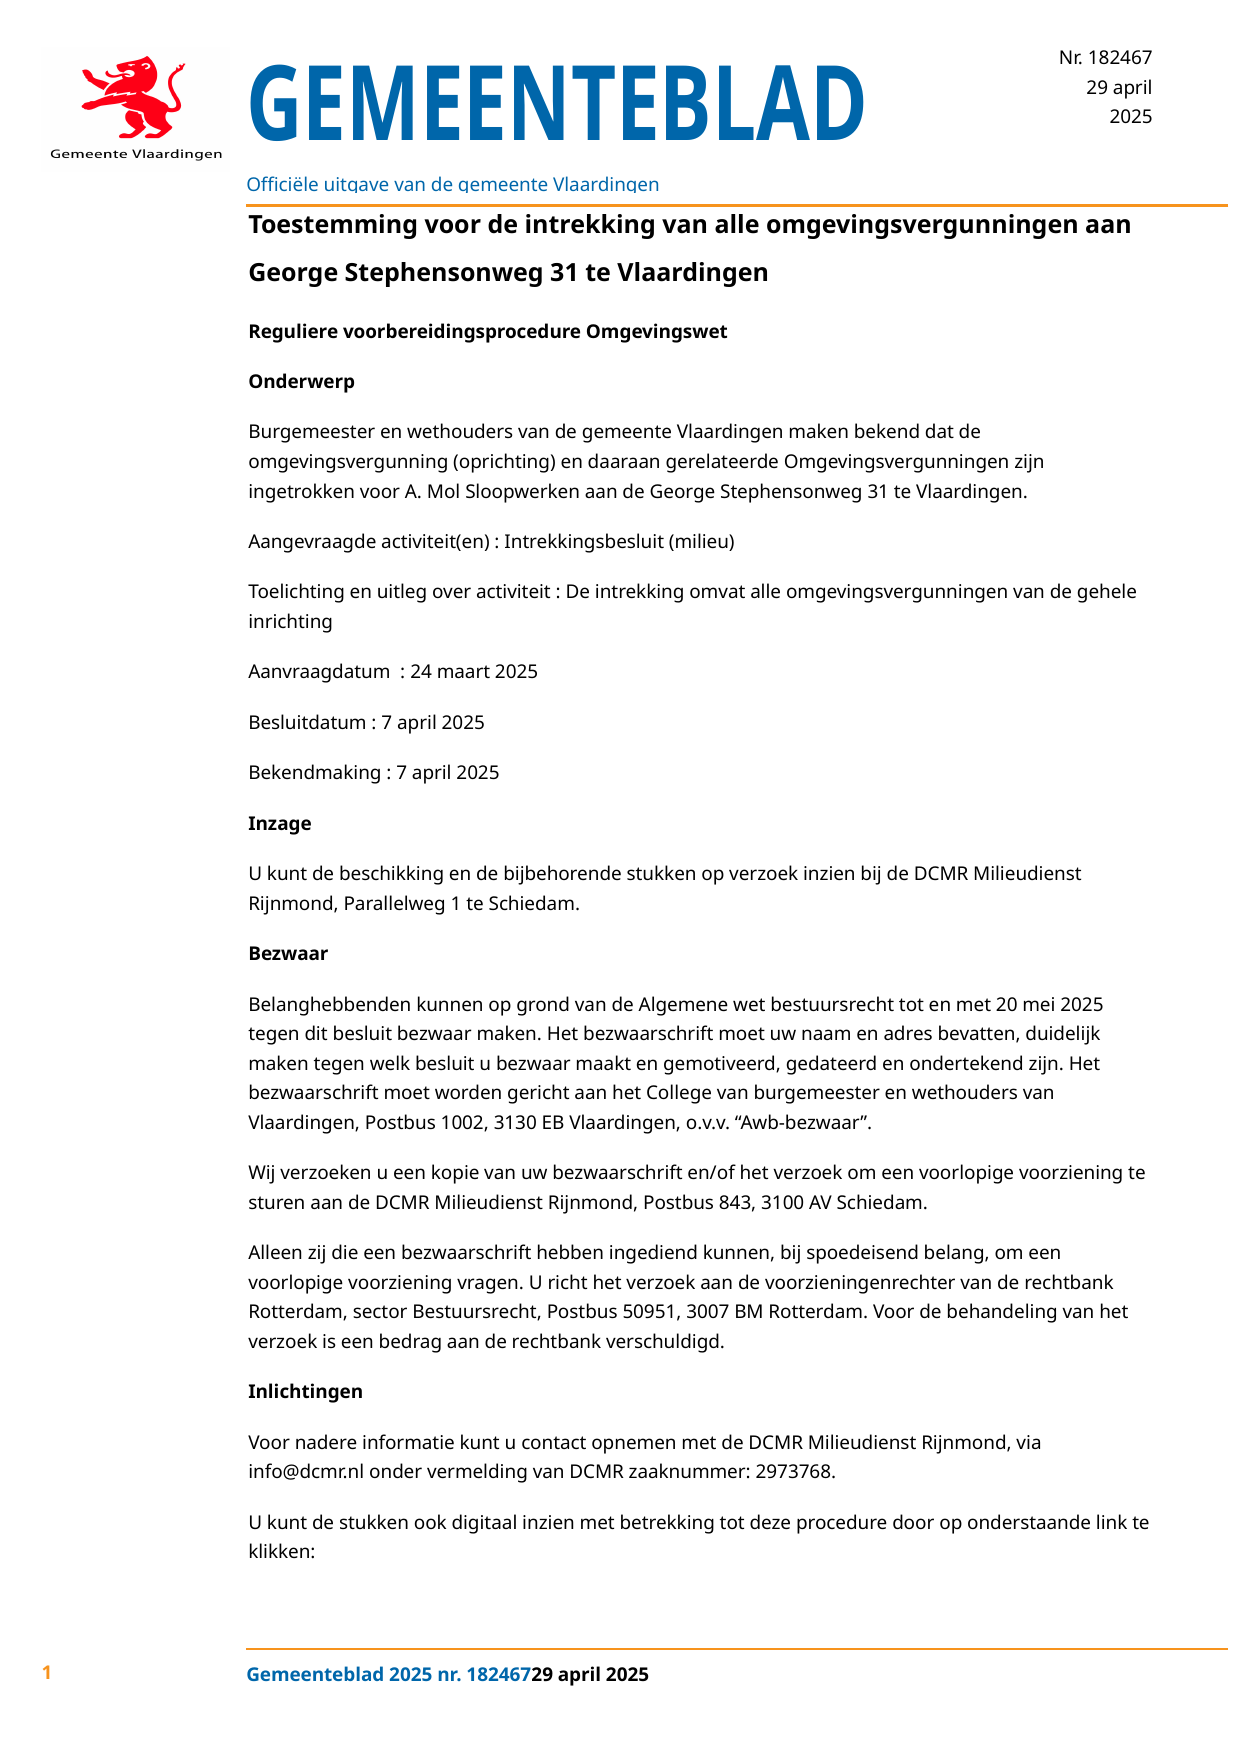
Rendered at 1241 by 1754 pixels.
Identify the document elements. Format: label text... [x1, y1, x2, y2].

text Besluitdatum : 7 april 2025 [248, 709, 1152, 735]
text Inlichtingen [248, 1379, 1152, 1404]
text Voor nadere informatie kunt u contact opnemen met de DCMR Milieudienst Rijnmond, via info@dcmr.nl onder vermelding van DCMR zaaknummer: 2973768. [248, 1429, 1152, 1484]
text U kunt de beschikking en de bijbehorende stukken op verzoek inzien bij de DCMR Milieudienst Rijnmond, Parallelweg 1 te Schiedam. [248, 860, 1152, 916]
text Aangevraagde activiteit(en) : Intrekkingsbesluit (milieu) [248, 528, 1152, 554]
text Toestemming voor de intrekking van alle omgevingsvergunningen aan George Stephensonweg 31 te Vlaardingen [248, 207, 1152, 288]
text Wij verzoeken u een kopie van uw bezwaarschrift en/of het verzoek om een voorlopige voorziening te sturen aan de DCMR Milieudienst Rijnmond, Postbus 843, 3100 AV Schiedam. [248, 1159, 1152, 1215]
text Toelichting en uitleg over activiteit : De intrekking omvat alle omgevingsvergunningen van de gehele inrichting [248, 579, 1152, 634]
text Burgemeester en wethouders van de gemeente Vlaardingen maken bekend dat de omgevingsvergunning (oprichting) en daaraan gerelateerde Omgevingsvergunningen zijn ingetrokken voor A. Mol Sloopwerken aan de George Stephensonweg 31 te Vlaardingen. [248, 419, 1152, 504]
text Inzage [248, 810, 1152, 836]
picture [41, 47, 231, 172]
text Onderwerp [248, 368, 1152, 394]
text Reguliere voorbereidingsprocedure Omgevingswet [248, 318, 1152, 344]
text Alleen zij die een bezwaarschrift hebben ingediend kunnen, bij spoedeisend belang, om een voorlopige voorziening vragen. U richt het verzoek aan de voorzieningenrechter van de rechtbank Rotterdam, sector Bestuursrecht, Postbus 50951, 3007 BM Rotterdam. Voor de behandeling van het verzoek is een bedrag aan de rechtbank verschuldigd. [248, 1239, 1152, 1354]
text Bezwaar [248, 940, 1152, 966]
text Aanvraagdatum : 24 maart 2025 [248, 659, 1152, 684]
text Belanghebbenden kunnen op grond van de Algemene wet bestuursrecht tot en met 20 mei 2025 tegen dit besluit bezwaar maken. Het bezwaarschrift moet uw naam en adres bevatten, duidelijk maken tegen welk besluit u bezwaar maakt en gemotiveerd, gedateerd en ondertekend zijn. Het bezwaarschrift moet worden gericht aan het College van burgemeester en wethouders van Vlaardingen, Postbus 1002, 3130 EB Vlaardingen, o.v.v. “Awb-bezwaar”. [248, 991, 1152, 1135]
text U kunt de stukken ook digitaal inzien met betrekking tot deze procedure door op onderstaande link te klikken: [248, 1509, 1152, 1564]
text Bekendmaking : 7 april 2025 [248, 759, 1152, 785]
